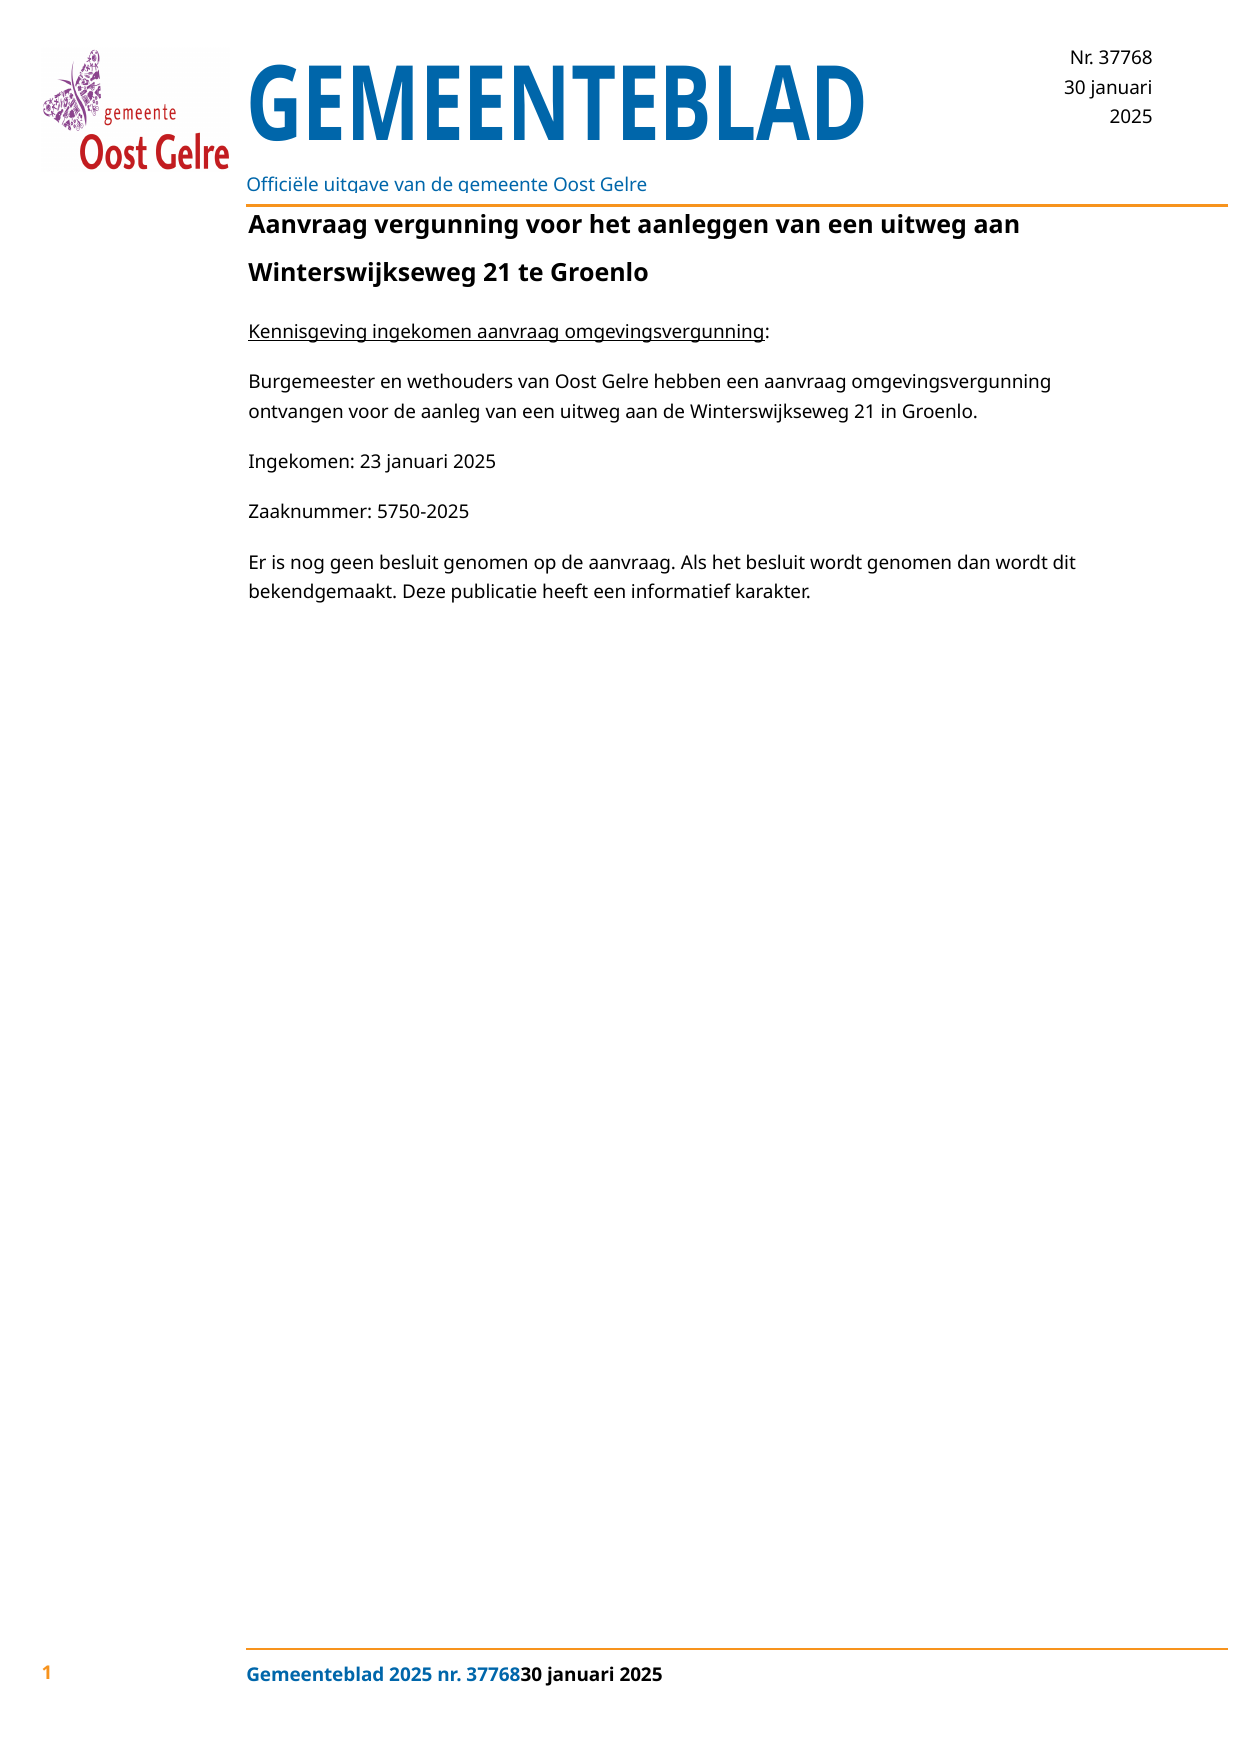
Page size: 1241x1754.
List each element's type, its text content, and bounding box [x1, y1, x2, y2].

picture [41, 47, 231, 172]
text Kennisgeving ingekomen aanvraag omgevingsvergunning: [248, 318, 1152, 344]
text Zaaknummer: 5750-2025 [248, 499, 1152, 524]
text Aanvraag vergunning voor het aanleggen van een uitweg aan Winterswijkseweg 21 te Groenlo [248, 207, 1152, 288]
text Burgemeester en wethouders van Oost Gelre hebben een aanvraag omgevingsvergunning ontvangen voor de aanleg van een uitweg aan de Winterswijkseweg 21 in Groenlo. [248, 368, 1152, 424]
text Er is nog geen besluit genomen op de aanvraag. Als het besluit wordt genomen dan wordt dit bekendgemaakt. Deze publicatie heeft een informatief karakter. [248, 549, 1152, 604]
text Ingekomen: 23 januari 2025 [248, 448, 1152, 474]
